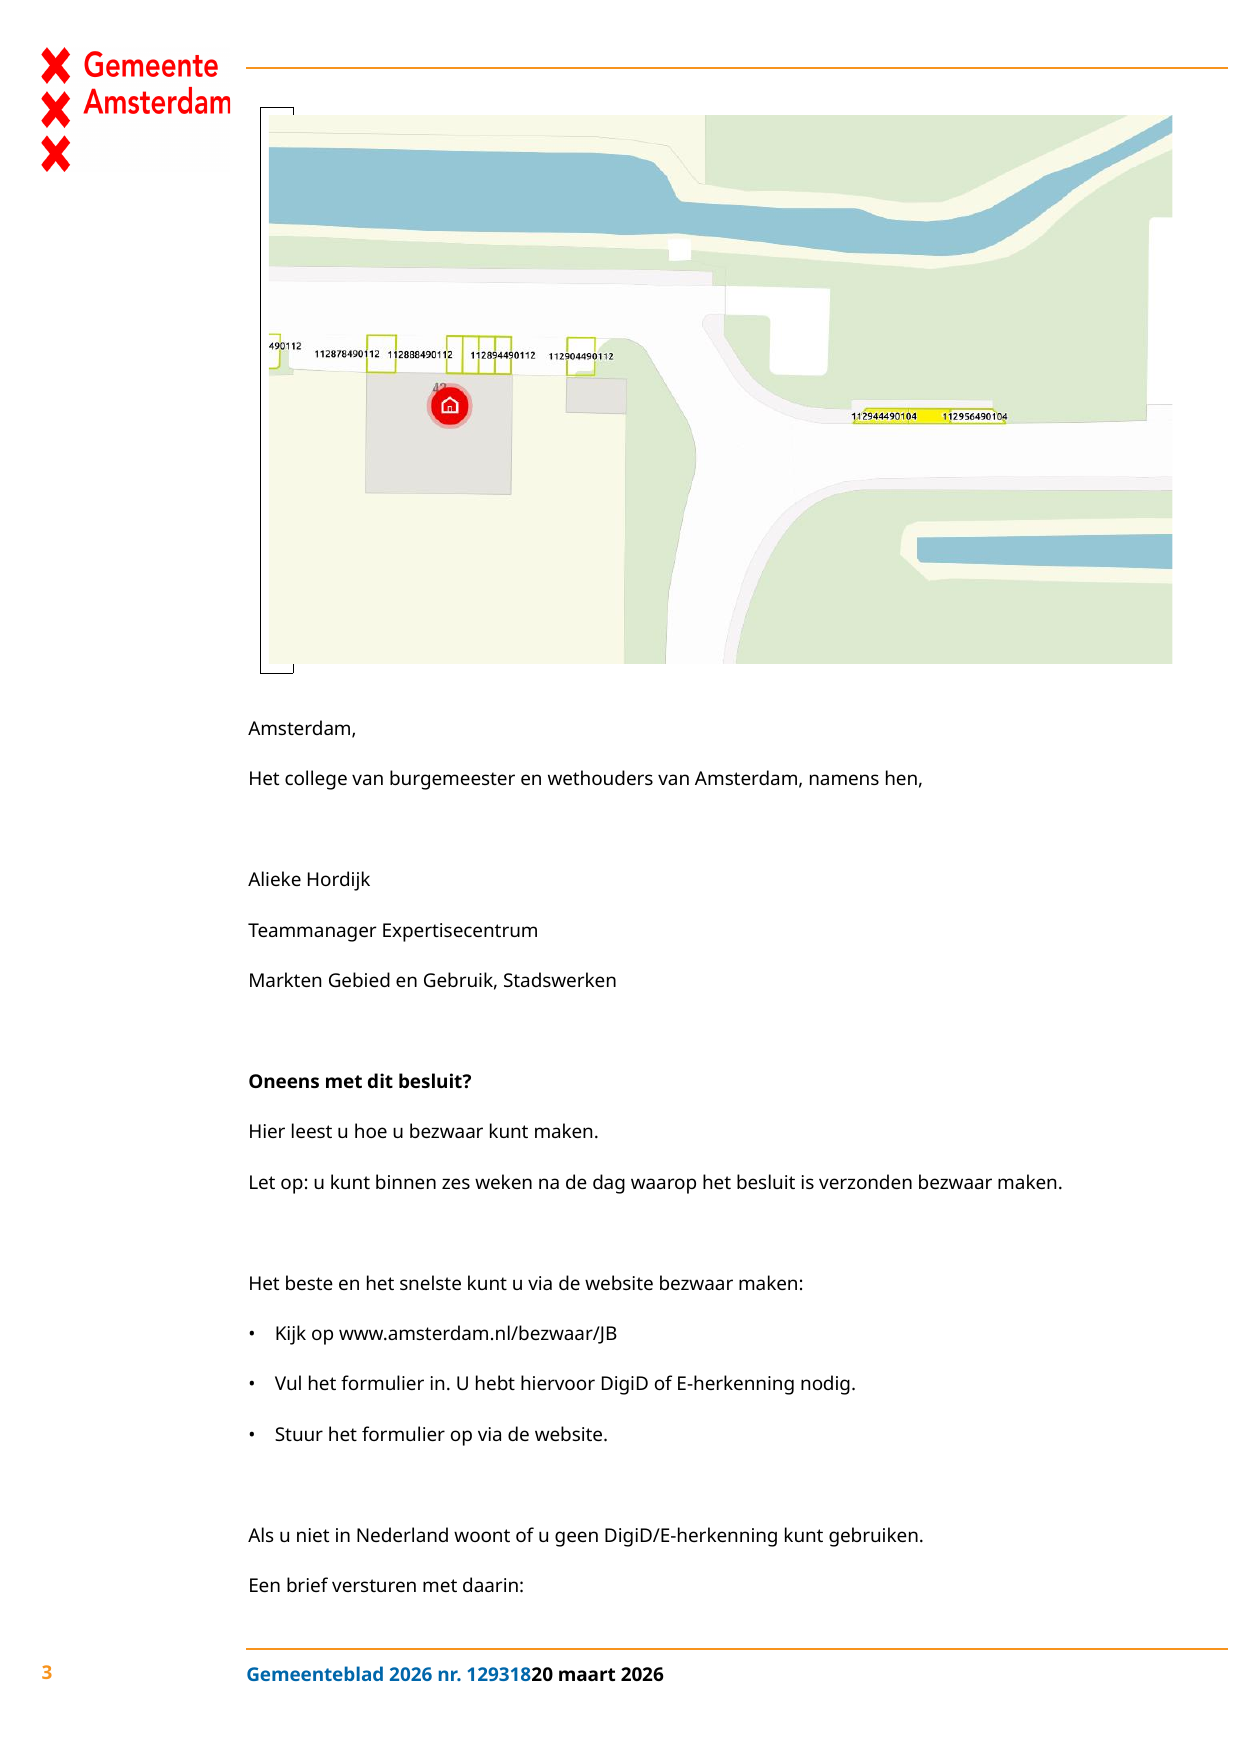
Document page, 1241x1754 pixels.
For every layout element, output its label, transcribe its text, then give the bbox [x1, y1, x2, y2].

text Als u niet in Nederland woont of u geen DigiD/E-herkenning kunt gebruiken. [248, 1522, 1152, 1548]
text Alieke Hordijk [248, 866, 1152, 892]
text Hier leest u hoe u bezwaar kunt maken. [248, 1118, 1152, 1144]
text • Stuur het formulier op via de website. [248, 1421, 1152, 1447]
text Het college van burgemeester en wethouders van Amsterdam, namens hen, [248, 766, 1152, 791]
text • Vul het formulier in. U hebt hiervoor DigiD of E-herkenning nodig. [248, 1371, 1152, 1396]
picture [268, 115, 1173, 664]
text Let op: u kunt binnen zes weken na de dag waarop het besluit is verzonden bezwaar maken. [248, 1169, 1152, 1195]
picture [41, 47, 231, 172]
text Het beste en het snelste kunt u via de website bezwaar maken: [248, 1270, 1152, 1296]
text Teammanager Expertisecentrum [248, 917, 1152, 943]
text Een brief versturen met daarin: [248, 1572, 1152, 1598]
text Markten Gebied en Gebruik, Stadswerken [248, 967, 1152, 993]
text Oneens met dit besluit? [248, 1068, 1152, 1094]
text • Kijk op www.amsterdam.nl/bezwaar/JB [248, 1320, 1152, 1346]
text Amsterdam, [248, 715, 1152, 741]
